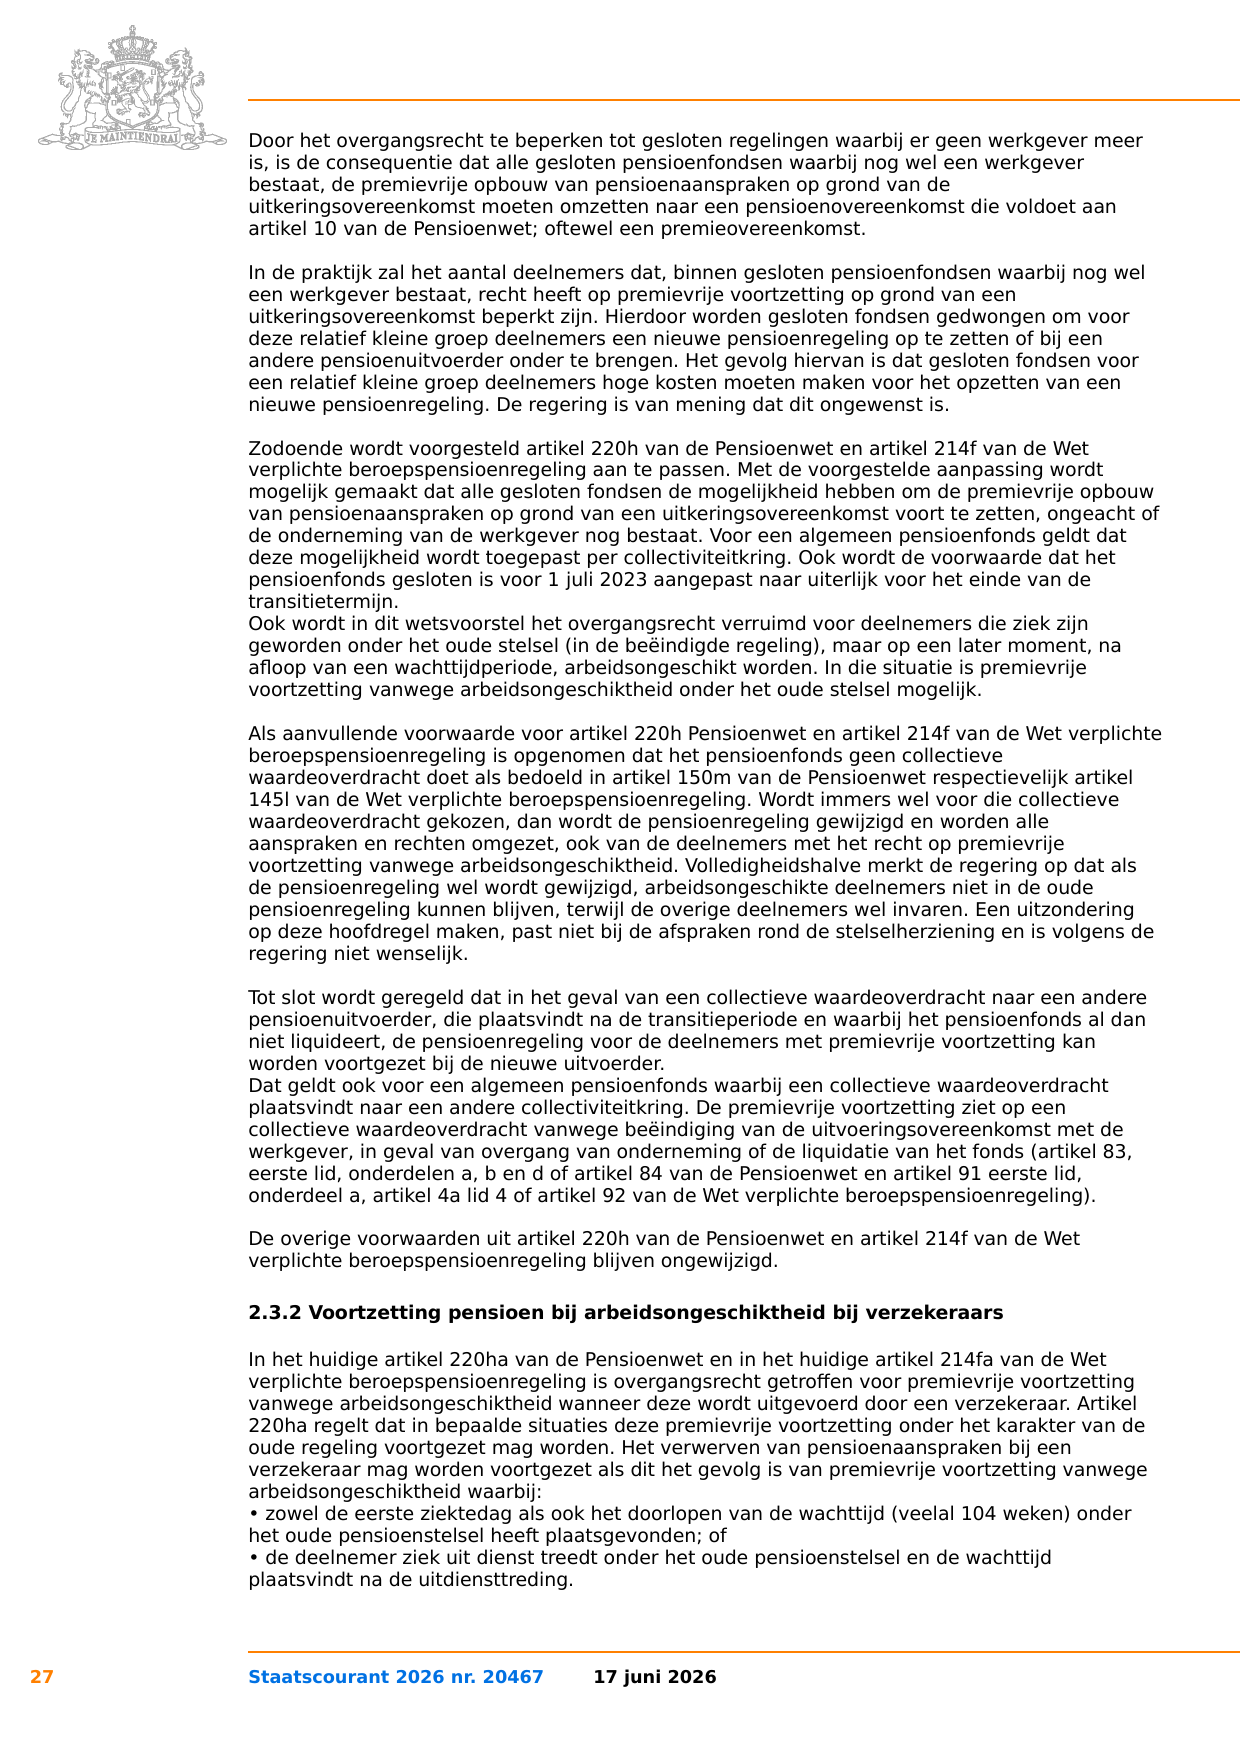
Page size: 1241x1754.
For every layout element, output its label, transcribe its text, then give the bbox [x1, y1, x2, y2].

text Als aanvullende voorwaarde voor artikel 220h Pensioenwet en artikel 214f van de Wet verplichte beroepspensioenregeling is opgenomen dat het pensioenfonds geen collectieve waardeoverdracht doet als bedoeld in artikel 150m van de Pensioenwet respectievelijk artikel 145l van de Wet verplichte beroepspensioenregeling. Wordt immers wel voor die collectieve waardeoverdracht gekozen, dan wordt de pensioenregeling gewijzigd en worden alle aanspraken en rechten omgezet, ook van de deelnemers met het recht op premievrije voortzetting vanwege arbeidsongeschiktheid. Volledigheidshalve merkt de regering op dat als de pensioenregeling wel wordt gewijzigd, arbeidsongeschikte deelnemers niet in de oude pensioenregeling kunnen blijven, terwijl de overige deelnemers wel invaren. Een uitzondering op deze hoofdregel maken, past niet bij de afspraken rond de stelselherziening en is volgens de regering niet wenselijk. [248, 723, 1163, 965]
text In de praktijk zal het aantal deelnemers dat, binnen gesloten pensioenfondsen waarbij nog wel een werkgever bestaat, recht heeft op premievrije voortzetting op grond van een uitkeringsovereenkomst beperkt zijn. Hierdoor worden gesloten fondsen gedwongen om voor deze relatief kleine groep deelnemers een nieuwe pensioenregeling op te zetten of bij een andere pensioenuitvoerder onder te brengen. Het gevolg hiervan is dat gesloten fondsen voor een relatief kleine groep deelnemers hoge kosten moeten maken voor het opzetten van een nieuwe pensioenregeling. De regering is van mening dat dit ongewenst is. [248, 262, 1163, 416]
text • zowel de eerste ziektedag als ook het doorlopen van de wachttijd (veelal 104 weken) onder het oude pensioenstelsel heeft plaatsgevonden; of [248, 1503, 1163, 1547]
picture [38, 25, 227, 150]
text Zodoende wordt voorgesteld artikel 220h van de Pensioenwet en artikel 214f van de Wet verplichte beroepspensioenregeling aan te passen. Met de voorgestelde aanpassing wordt mogelijk gemaakt dat alle gesloten fondsen de mogelijkheid hebben om de premievrije opbouw van pensioenaanspraken op grond van een uitkeringsovereenkomst voort te zetten, ongeacht of de onderneming van de werkgever nog bestaat. Voor een algemeen pensioenfonds geldt dat deze mogelijkheid wordt toegepast per collectiviteitkring. Ook wordt de voorwaarde dat het pensioenfonds gesloten is voor 1 juli 2023 aangepast naar uiterlijk voor het einde van de transitietermijn. [248, 437, 1163, 613]
text Dat geldt ook voor een algemeen pensioenfonds waarbij een collectieve waardeoverdracht plaatsvindt naar een andere collectiviteitkring. De premievrije voortzetting ziet op een collectieve waardeoverdracht vanwege beëindiging van de uitvoeringsovereenkomst met de werkgever, in geval van overgang van onderneming of de liquidatie van het fonds (artikel 83, eerste lid, onderdelen a, b en d of artikel 84 van de Pensioenwet en artikel 91 eerste lid, onderdeel a, artikel 4a lid 4 of artikel 92 van de Wet verplichte beroepspensioenregeling). [248, 1074, 1163, 1206]
text Tot slot wordt geregeld dat in het geval van een collectieve waardeoverdracht naar een andere pensioenuitvoerder, die plaatsvindt na de transitieperiode en waarbij het pensioenfonds al dan niet liquideert, de pensioenregeling voor de deelnemers met premievrije voortzetting kan worden voortgezet bij de nieuwe uitvoerder. [248, 987, 1163, 1074]
text De overige voorwaarden uit artikel 220h van de Pensioenwet en artikel 214f van de Wet verplichte beroepspensioenregeling blijven ongewijzigd. [248, 1228, 1163, 1272]
text Door het overgangsrecht te beperken tot gesloten regelingen waarbij er geen werkgever meer is, is de consequentie dat alle gesloten pensioenfondsen waarbij nog wel een werkgever bestaat, de premievrije opbouw van pensioenaanspraken op grond van de uitkeringsovereenkomst moeten omzetten naar een pensioenovereenkomst die voldoet aan artikel 10 van de Pensioenwet; oftewel een premieovereenkomst. [248, 130, 1163, 240]
subtitle 2.3.2 Voortzetting pensioen bij arbeidsongeschiktheid bij verzekeraars [248, 1302, 1163, 1324]
text Ook wordt in dit wetsvoorstel het overgangsrecht verruimd voor deelnemers die ziek zijn geworden onder het oude stelsel (in de beëindigde regeling), maar op een later moment, na afloop van een wachttijdperiode, arbeidsongeschikt worden. In die situatie is premievrije voortzetting vanwege arbeidsongeschiktheid onder het oude stelsel mogelijk. [248, 613, 1163, 701]
text In het huidige artikel 220ha van de Pensioenwet en in het huidige artikel 214fa van de Wet verplichte beroepspensioenregeling is overgangsrecht getroffen voor premievrije voortzetting vanwege arbeidsongeschiktheid wanneer deze wordt uitgevoerd door een verzekeraar. Artikel 220ha regelt dat in bepaalde situaties deze premievrije voortzetting onder het karakter van de oude regeling voortgezet mag worden. Het verwerven van pensioenaanspraken bij een verzekeraar mag worden voortgezet als dit het gevolg is van premievrije voortzetting vanwege arbeidsongeschiktheid waarbij: [248, 1349, 1163, 1503]
text • de deelnemer ziek uit dienst treedt onder het oude pensioenstelsel en de wachttijd plaatsvindt na de uitdiensttreding. [248, 1547, 1163, 1591]
